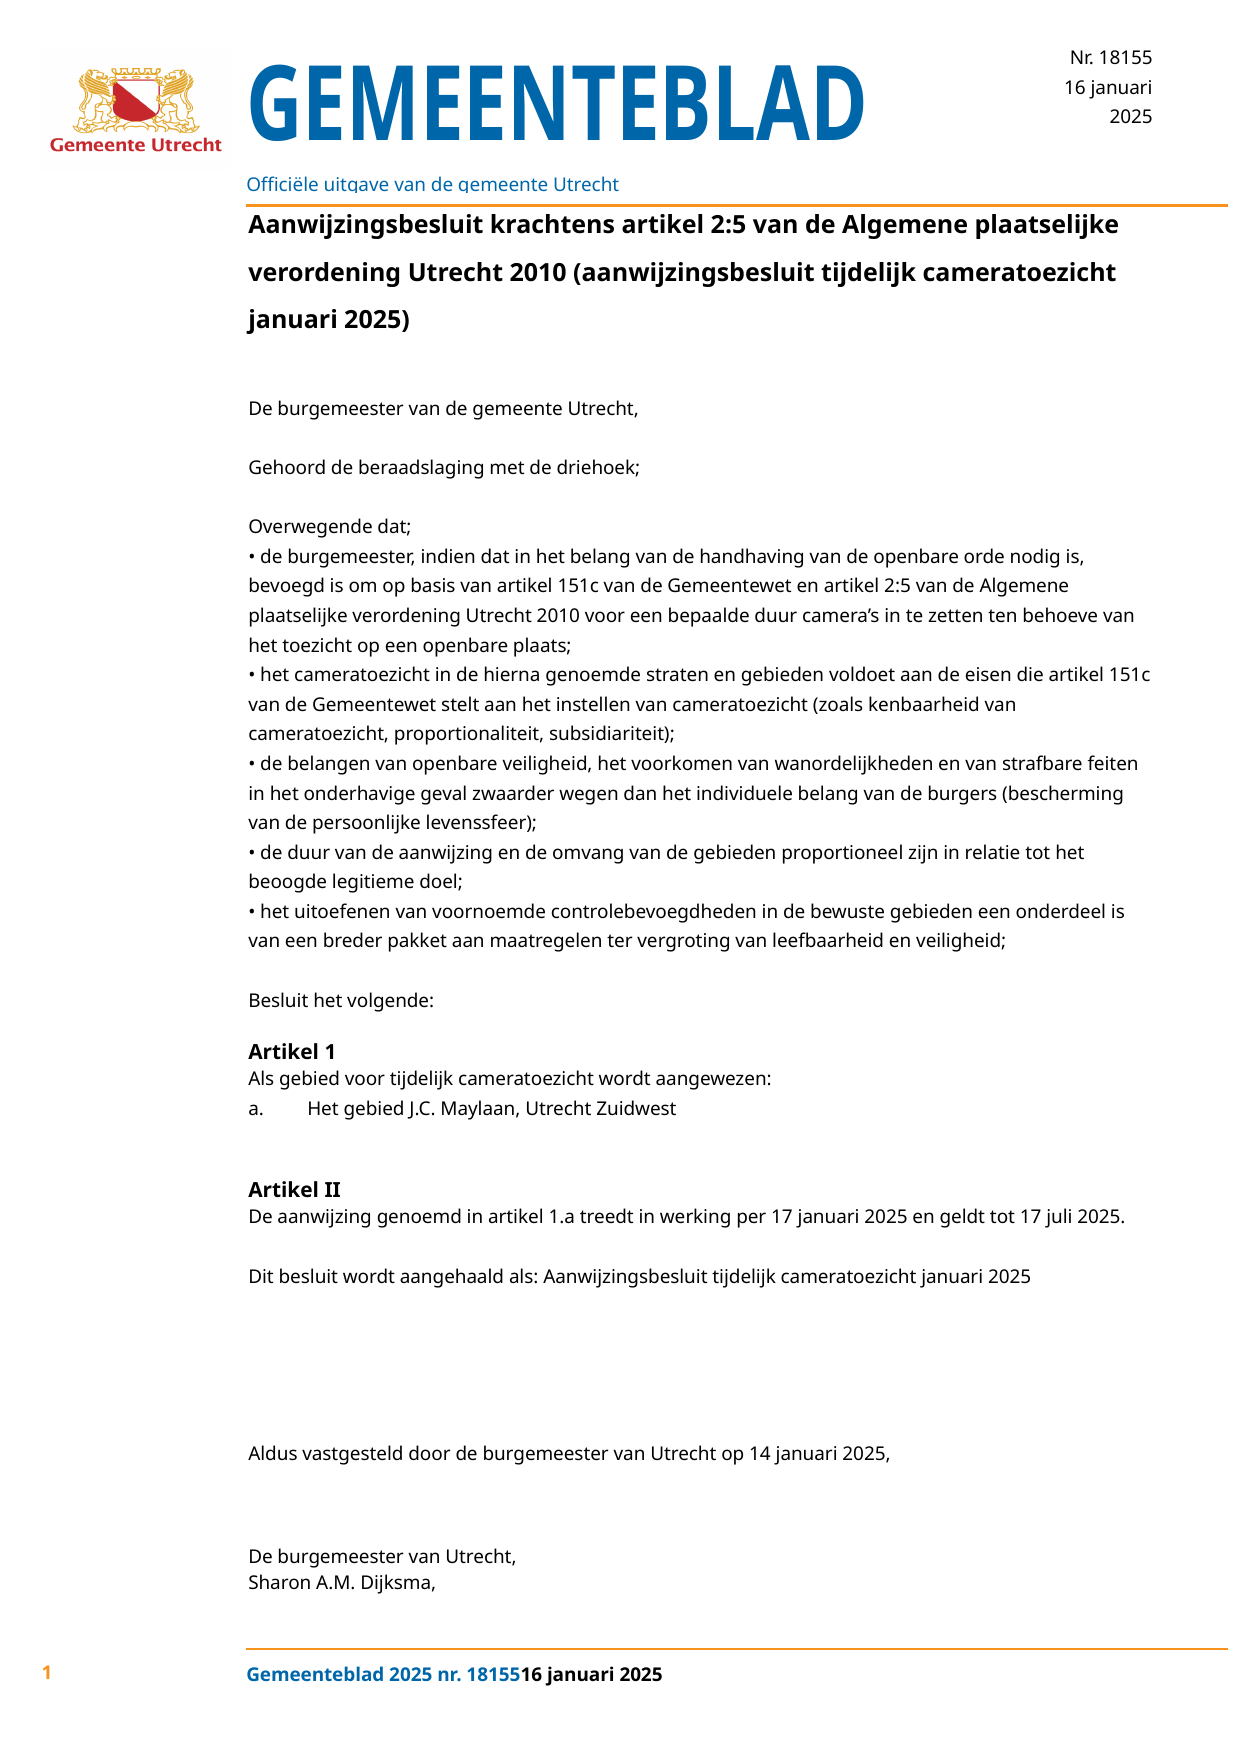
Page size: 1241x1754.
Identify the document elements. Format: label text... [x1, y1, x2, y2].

text • de burgemeester, indien dat in het belang van de handhaving van de openbare orde nodig is, bevoegd is om op basis van artikel 151c van de Gemeentewet en artikel 2:5 van de Algemene plaatselijke verordening Utrecht 2010 voor een bepaalde duur camera’s in te zetten ten behoeve van het toezicht op een openbare plaats; [248, 543, 1152, 657]
text • de duur van de aanwijzing en de omvang van de gebieden proportioneel zijn in relatie tot het beoogde legitieme doel; [248, 839, 1152, 894]
text Aanwijzingsbesluit krachtens artikel 2:5 van de Algemene plaatselijke verordening Utrecht 2010 (aanwijzingsbesluit tijdelijk cameratoezicht januari 2025) [248, 207, 1152, 336]
text • het cameratoezicht in de hierna genoemde straten en gebieden voldoet aan de eisen die artikel 151c van de Gemeentewet stelt aan het instellen van cameratoezicht (zoals kenbaarheid van cameratoezicht, proportionaliteit, subsidiariteit); [248, 661, 1152, 746]
text Aldus vastgesteld door de burgemeester van Utrecht op 14 januari 2025, [248, 1440, 1152, 1466]
text Als gebied voor tijdelijk cameratoezicht wordt aangewezen: [248, 1066, 1152, 1091]
text • het uitoefenen van voornoemde controlebevoegdheden in de bewuste gebieden een onderdeel is van een breder pakket aan maatregelen ter vergroting van leefbaarheid en veiligheid; [248, 898, 1152, 953]
text De burgemeester van Utrecht, [248, 1543, 1152, 1569]
text Gehoord de beraadslaging met de driehoek; [248, 454, 1152, 480]
text De aanwijzing genoemd in artikel 1.a treedt in werking per 17 januari 2025 en geldt tot 17 juli 2025. [248, 1204, 1152, 1229]
text Overwegende dat; [248, 513, 1152, 539]
text Besluit het volgende: [248, 987, 1152, 1012]
text Artikel 1 [248, 1037, 1152, 1066]
picture [41, 47, 231, 172]
list Het gebied J.C. Maylaan, Utrecht Zuidwest [248, 1095, 1152, 1121]
text Dit besluit wordt aangehaald als: Aanwijzingsbesluit tijdelijk cameratoezicht januari 2025 [248, 1263, 1152, 1288]
text Sharon A.M. Dijksma, [248, 1569, 1152, 1595]
text Artikel II [248, 1175, 1152, 1204]
text De burgemeester van de gemeente Utrecht, [248, 395, 1152, 421]
text • de belangen van openbare veiligheid, het voorkomen van wanordelijkheden en van strafbare feiten in het onderhavige geval zwaarder wegen dan het individuele belang van de burgers (bescherming van de persoonlijke levenssfeer); [248, 750, 1152, 835]
